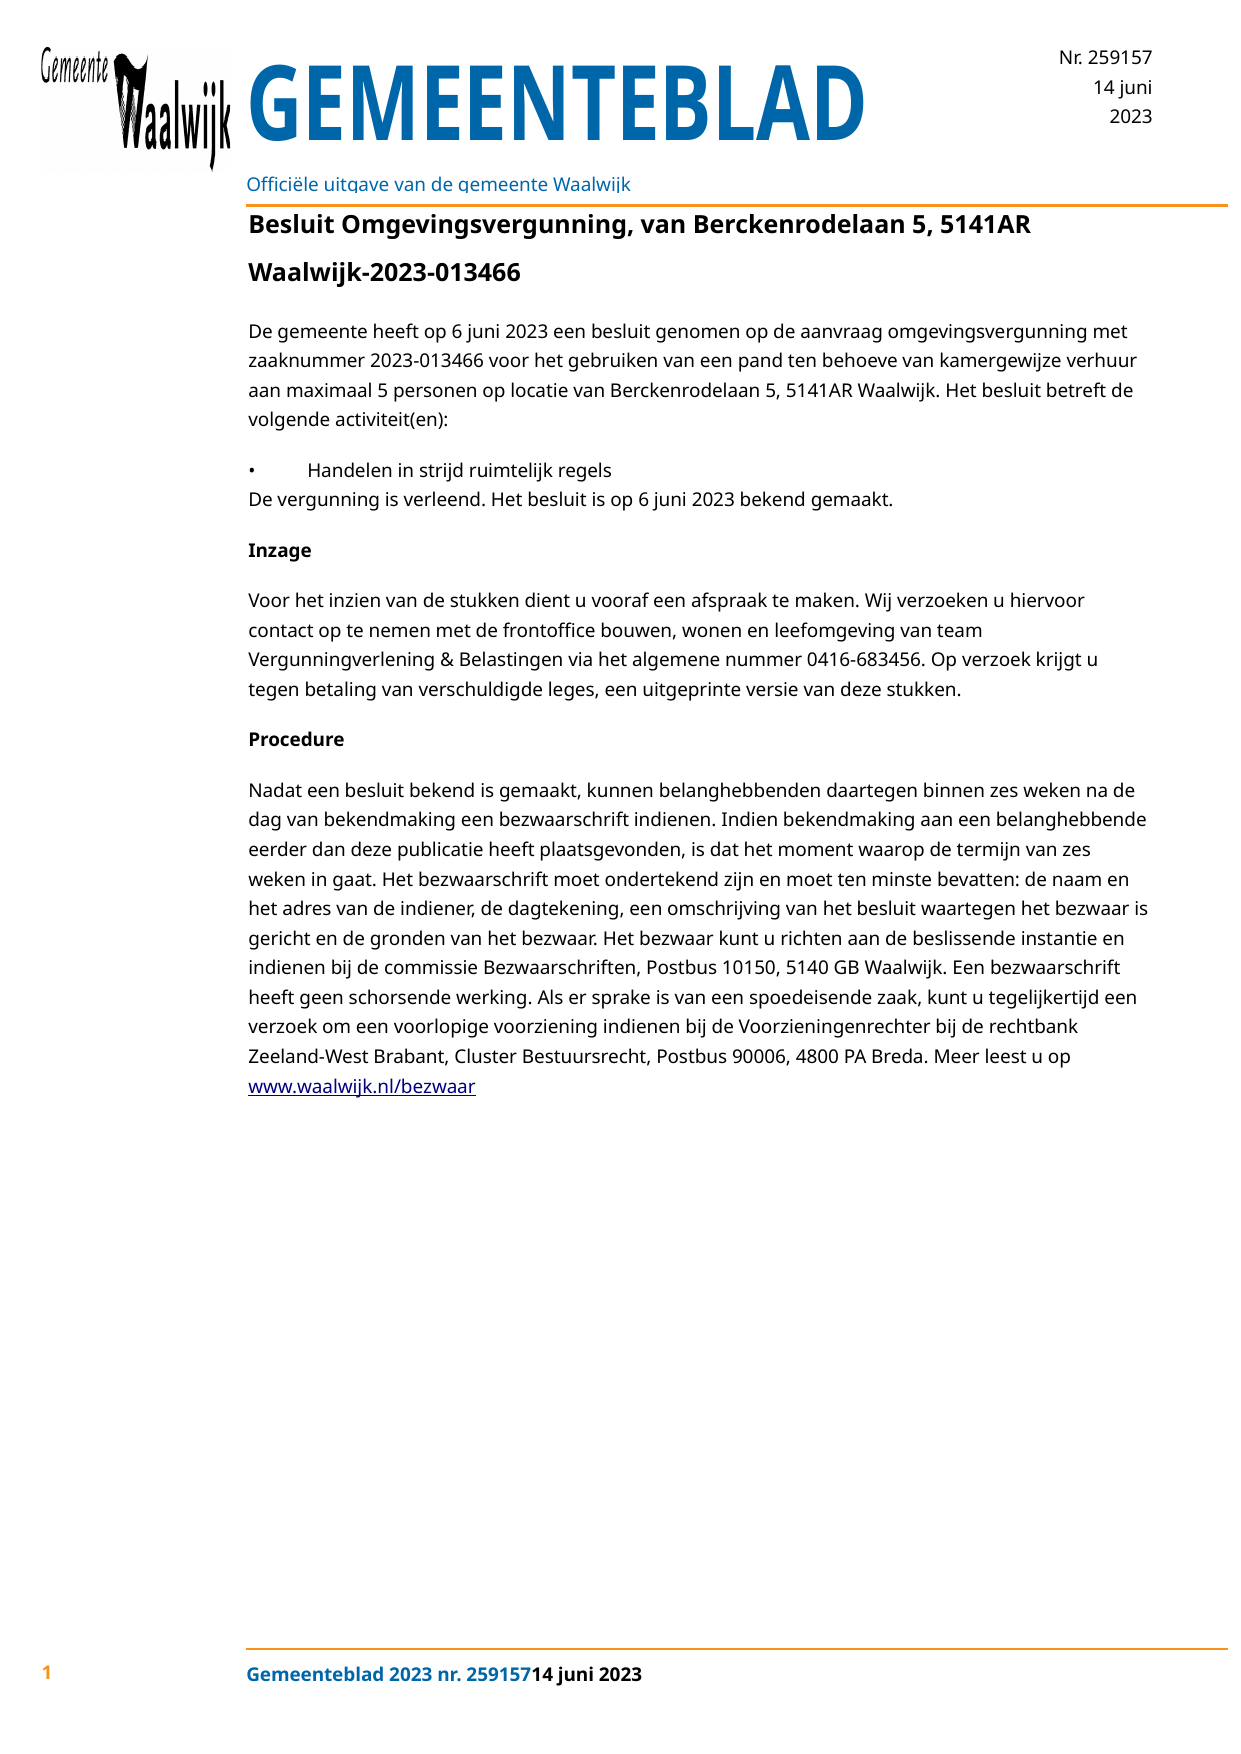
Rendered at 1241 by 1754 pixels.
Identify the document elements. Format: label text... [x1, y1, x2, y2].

text Procedure [248, 727, 1152, 752]
text Besluit Omgevingsvergunning, van Berckenrodelaan 5, 5141AR Waalwijk-2023-013466 [248, 207, 1152, 288]
text Inzage [248, 537, 1152, 563]
list Handelen in strijd ruimtelijk regels [248, 457, 1152, 483]
text Voor het inzien van de stukken dient u vooraf een afspraak te maken. Wij verzoeken u hiervoor contact op te nemen met de frontoffice bouwen, wonen en leefomgeving van team Vergunningverlening & Belastingen via het algemene nummer 0416-683456. Op verzoek krijgt u tegen betaling van verschuldigde leges, een uitgeprinte versie van deze stukken. [248, 587, 1152, 702]
text De gemeente heeft op 6 juni 2023 een besluit genomen op de aanvraag omgevingsvergunning met zaaknummer 2023-013466 voor het gebruiken van een pand ten behoeve van kamergewijze verhuur aan maximaal 5 personen op locatie van Berckenrodelaan 5, 5141AR Waalwijk. Het besluit betreft de volgende activiteit(en): [248, 318, 1152, 432]
text Nadat een besluit bekend is gemaakt, kunnen belanghebbenden daartegen binnen zes weken na de dag van bekendmaking een bezwaarschrift indienen. Indien bekendmaking aan een belanghebbende eerder dan deze publicatie heeft plaatsgevonden, is dat het moment waarop de termijn van zes weken in gaat. Het bezwaarschrift moet ondertekend zijn en moet ten minste bevatten: de naam en het adres van de indiener, de dagtekening, een omschrijving van het besluit waartegen het bezwaar is gericht en de gronden van het bezwaar. Het bezwaar kunt u richten aan de beslissende instantie en indienen bij de commissie Bezwaarschriften, Postbus 10150, 5140 GB Waalwijk. Een bezwaarschrift heeft geen schorsende werking. Als er sprake is van een spoedeisende zaak, kunt u tegelijkertijd een verzoek om een voorlopige voorziening indienen bij de Voorzieningenrechter bij de rechtbank Zeeland-West Brabant, Cluster Bestuursrecht, Postbus 90006, 4800 PA Breda. Meer leest u op www.waalwijk.nl/bezwaar [248, 777, 1152, 1099]
picture [41, 47, 231, 172]
text De vergunning is verleend. Het besluit is op 6 juni 2023 bekend gemaakt. [248, 487, 1152, 512]
